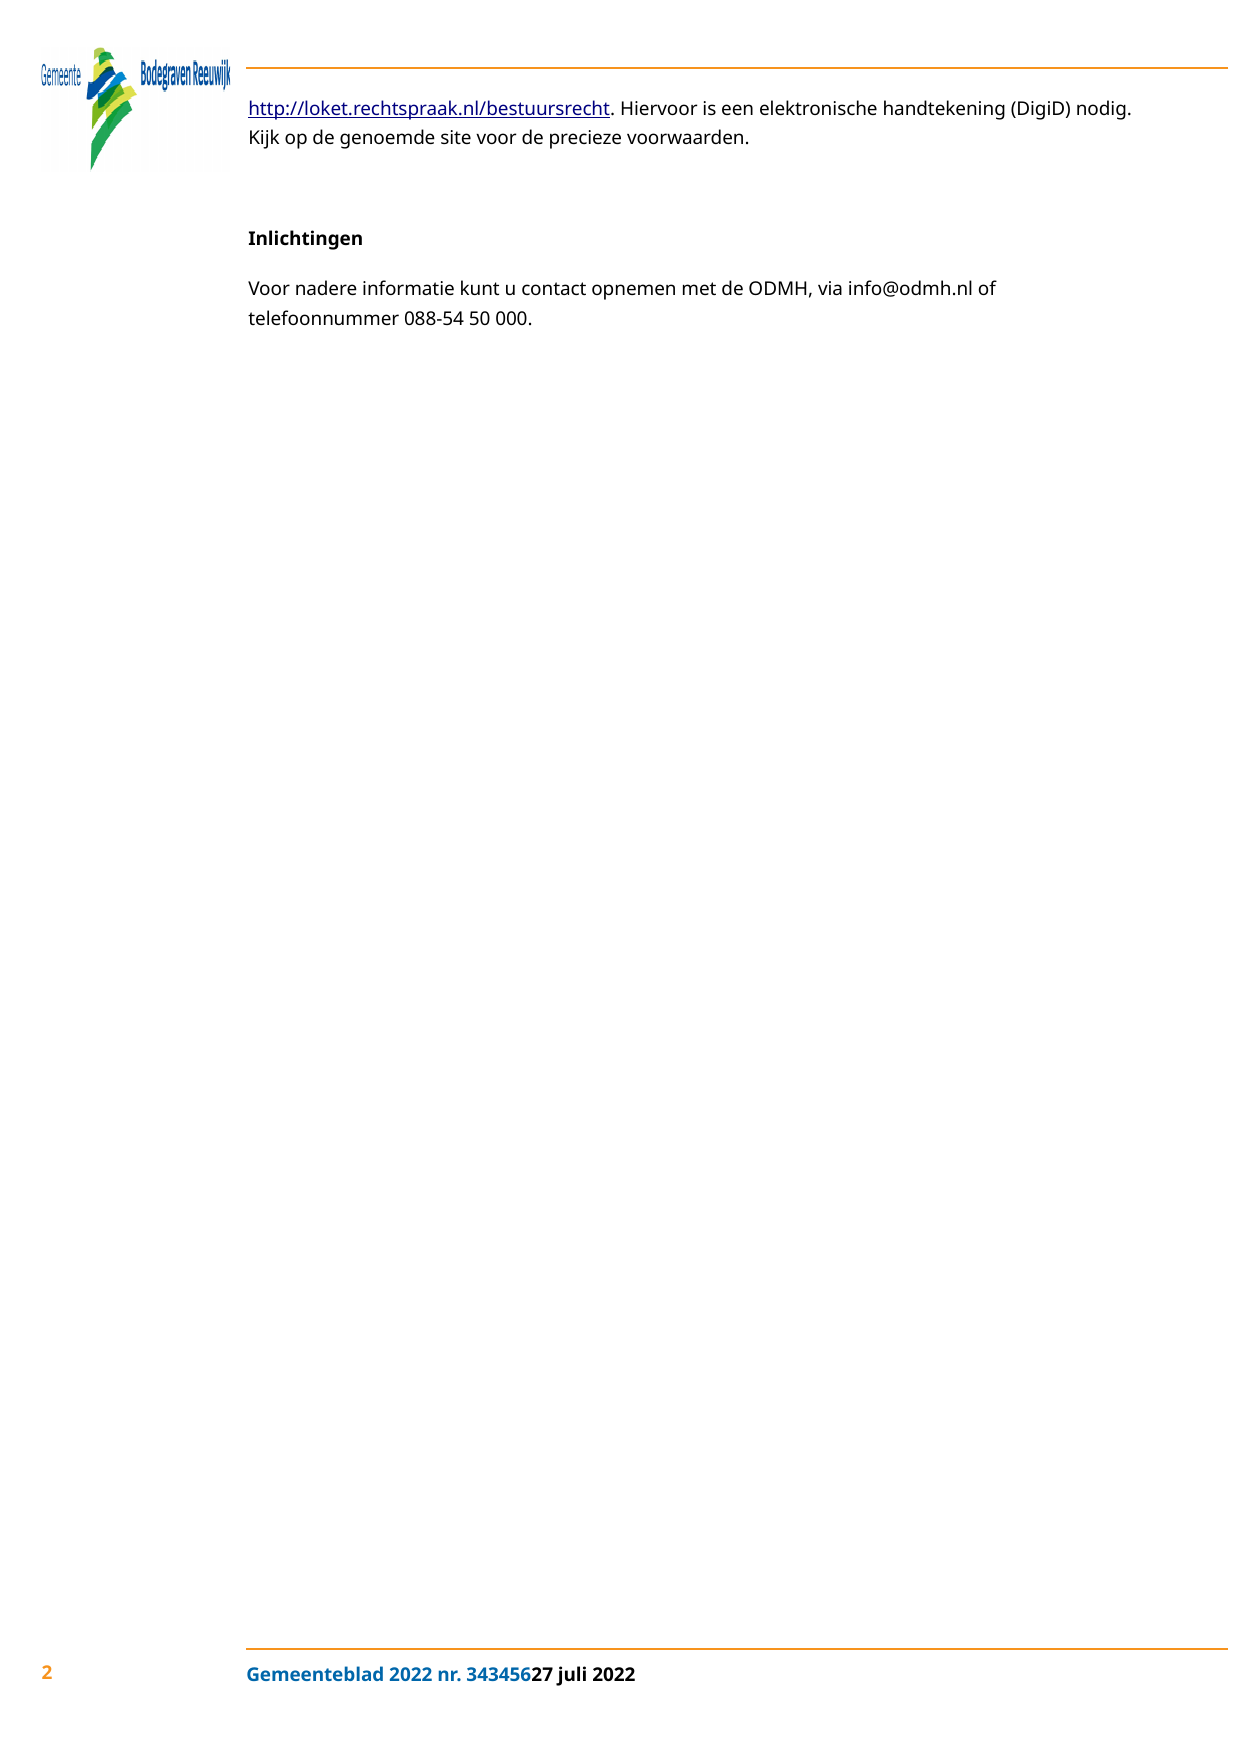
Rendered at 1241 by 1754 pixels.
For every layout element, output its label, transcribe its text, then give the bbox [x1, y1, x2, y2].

picture [41, 47, 231, 172]
text Voor nadere informatie kunt u contact opnemen met de ODMH, via info@odmh.nl of telefoonnummer 088-54 50 000. [248, 276, 1152, 331]
text http://loket.rechtspraak.nl/bestuursrecht. Hiervoor is een elektronische handtekening (DigiD) nodig. Kijk op de genoemde site voor de precieze voorwaarden. [248, 95, 1152, 150]
text Inlichtingen [248, 225, 1152, 251]
